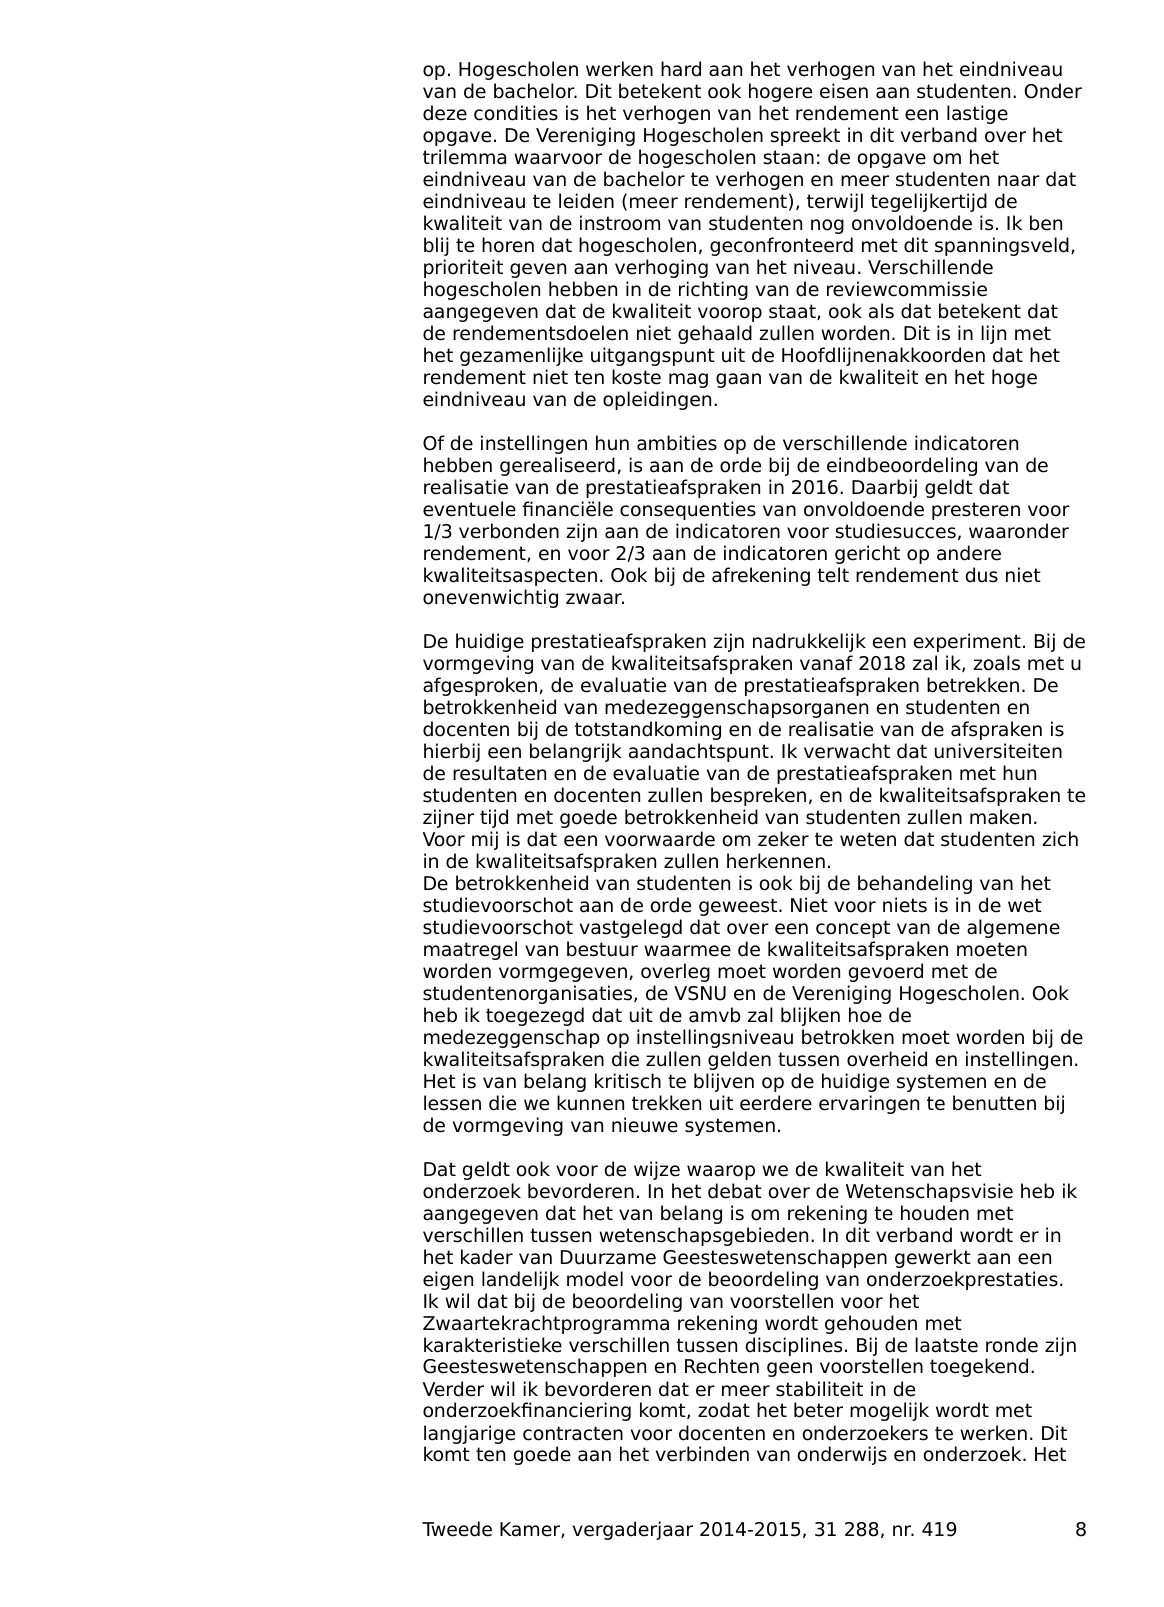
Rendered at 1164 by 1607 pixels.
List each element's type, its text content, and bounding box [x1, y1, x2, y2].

text De huidige prestatieafspraken zijn nadrukkelijk een experiment. Bij de vormgeving van de kwaliteitsafspraken vanaf 2018 zal ik, zoals met u afgesproken, de evaluatie van de prestatieafspraken betrekken. De betrokkenheid van medezeggenschapsorganen en studenten en docenten bij de totstandkoming en de realisatie van de afspraken is hierbij een belangrijk aandachtspunt. Ik verwacht dat universiteiten de resultaten en de evaluatie van de prestatieafspraken met hun studenten en docenten zullen bespreken, en de kwaliteitsafspraken te zijner tijd met goede betrokkenheid van studenten zullen maken. Voor mij is dat een voorwaarde om zeker te weten dat studenten zich in de kwaliteitsafspraken zullen herkennen. [422, 631, 1087, 873]
text Dat geldt ook voor de wijze waarop we de kwaliteit van het onderzoek bevorderen. In het debat over de Wetenschapsvisie heb ik aangegeven dat het van belang is om rekening te houden met verschillen tussen wetenschapsgebieden. In dit verband wordt er in het kader van Duurzame Geesteswetenschappen gewerkt aan een eigen landelijk model voor de beoordeling van onderzoekprestaties. Ik wil dat bij de beoordeling van voorstellen voor het Zwaartekrachtprogramma rekening wordt gehouden met karakteristieke verschillen tussen disciplines. Bij de laatste ronde zijn Geesteswetenschappen en Rechten geen voorstellen toegekend. Verder wil ik bevorderen dat er meer stabiliteit in de onderzoekfinanciering komt, zodat het beter mogelijk wordt met langjarige contracten voor docenten en onderzoekers te werken. Dit komt ten goede aan het verbinden van onderwijs en onderzoek. Het [422, 1159, 1087, 1466]
text op. Hogescholen werken hard aan het verhogen van het eindniveau van de bachelor. Dit betekent ook hogere eisen aan studenten. Onder deze condities is het verhogen van het rendement een lastige opgave. De Vereniging Hogescholen spreekt in dit verband over het trilemma waarvoor de hogescholen staan: de opgave om het eindniveau van de bachelor te verhogen en meer studenten naar dat eindniveau te leiden (meer rendement), terwijl tegelijkertijd de kwaliteit van de instroom van studenten nog onvoldoende is. Ik ben blij te horen dat hogescholen, geconfronteerd met dit spanningsveld, prioriteit geven aan verhoging van het niveau. Verschillende hogescholen hebben in de richting van de reviewcommissie aangegeven dat de kwaliteit voorop staat, ook als dat betekent dat de rendementsdoelen niet gehaald zullen worden. Dit is in lijn met het gezamenlijke uitgangspunt uit de Hoofdlijnenakkoorden dat het rendement niet ten koste mag gaan van de kwaliteit en het hoge eindniveau van de opleidingen. [422, 59, 1087, 411]
text Of de instellingen hun ambities op de verschillende indicatoren hebben gerealiseerd, is aan de orde bij de eindbeoordeling van de realisatie van de prestatieafspraken in 2016. Daarbij geldt dat eventuele financiële consequenties van onvoldoende presteren voor 1/3 verbonden zijn aan de indicatoren voor studiesucces, waaronder rendement, en voor 2/3 aan de indicatoren gericht op andere kwaliteitsaspecten. Ook bij de afrekening telt rendement dus niet onevenwichtig zwaar. [422, 433, 1087, 609]
text De betrokkenheid van studenten is ook bij de behandeling van het studievoorschot aan de orde geweest. Niet voor niets is in de wet studievoorschot vastgelegd dat over een concept van de algemene maatregel van bestuur waarmee de kwaliteitsafspraken moeten worden vormgegeven, overleg moet worden gevoerd met de studentenorganisaties, de VSNU en de Vereniging Hogescholen. Ook heb ik toegezegd dat uit de amvb zal blijken hoe de medezeggenschap op instellingsniveau betrokken moet worden bij de kwaliteitsafspraken die zullen gelden tussen overheid en instellingen. Het is van belang kritisch te blijven op de huidige systemen en de lessen die we kunnen trekken uit eerdere ervaringen te benutten bij de vormgeving van nieuwe systemen. [422, 873, 1087, 1136]
